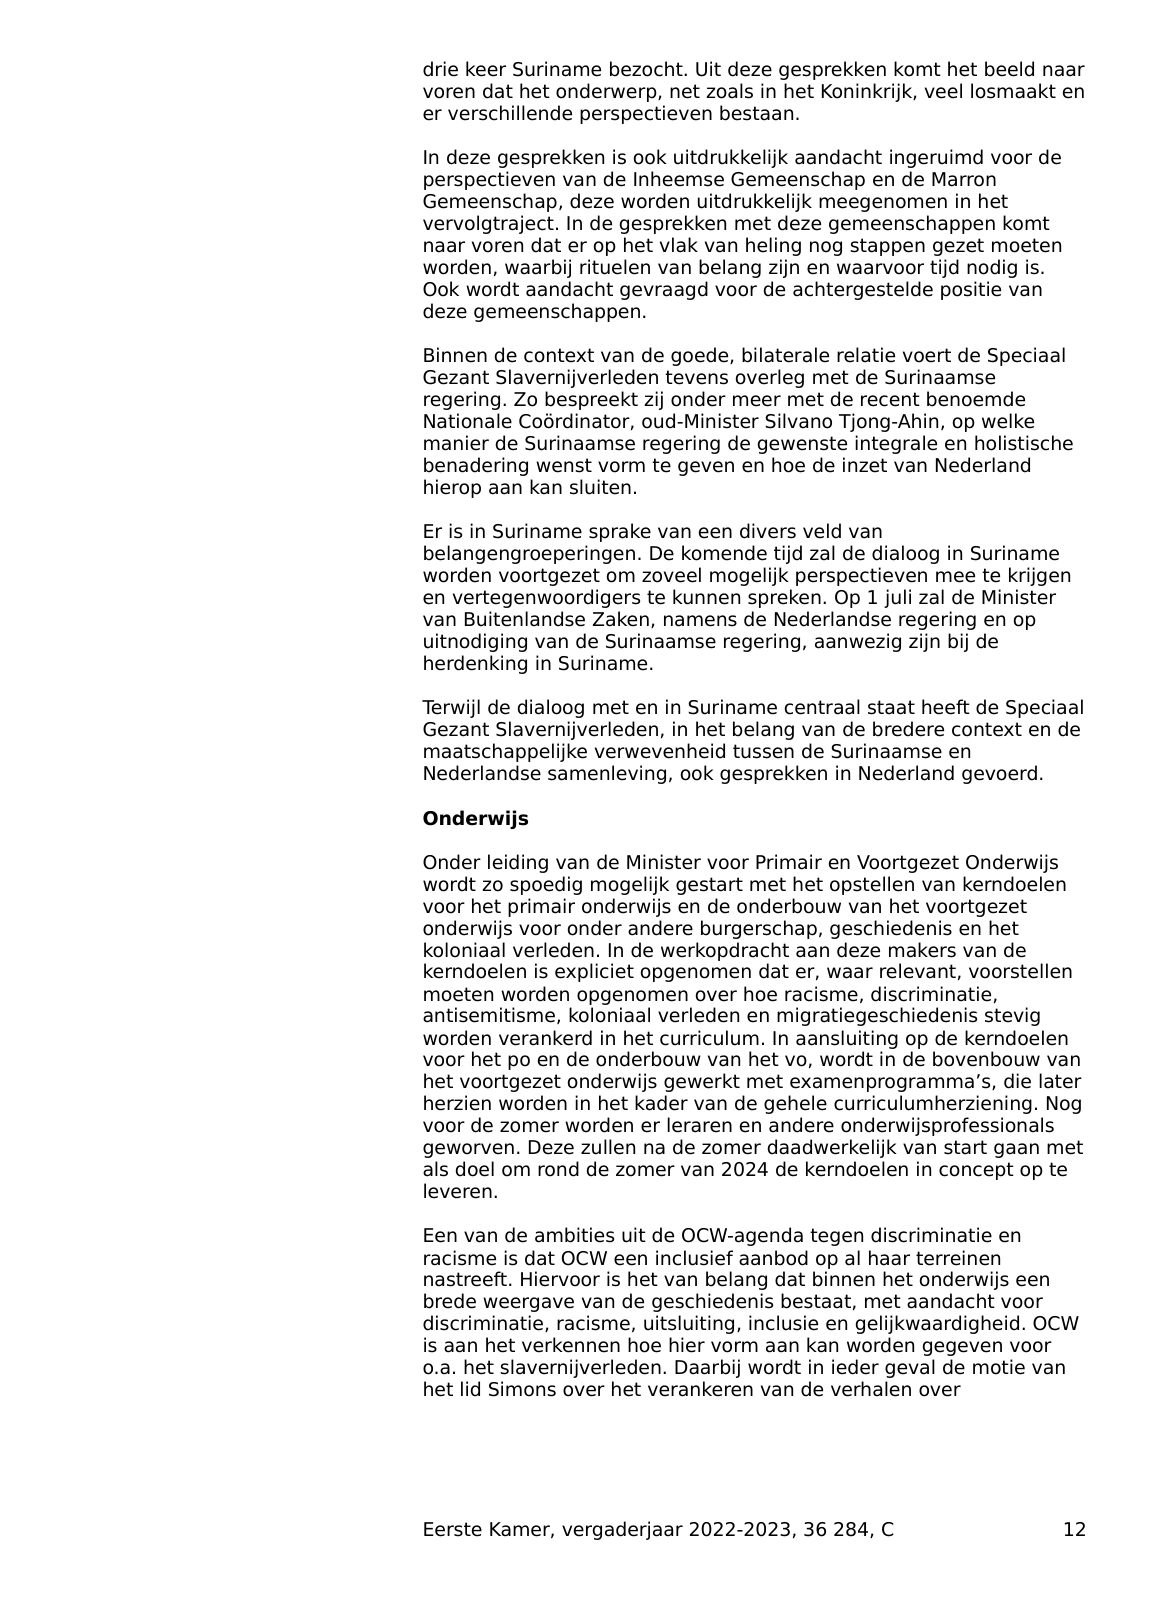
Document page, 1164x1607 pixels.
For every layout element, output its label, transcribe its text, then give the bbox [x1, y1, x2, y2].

text Er is in Suriname sprake van een divers veld van belangengroeperingen. De komende tijd zal de dialoog in Suriname worden voortgezet om zoveel mogelijk perspectieven mee te krijgen en vertegenwoordigers te kunnen spreken. Op 1 juli zal de Minister van Buitenlandse Zaken, namens de Nederlandse regering en op uitnodiging van de Surinaamse regering, aanwezig zijn bij de herdenking in Suriname. [422, 521, 1087, 675]
text drie keer Suriname bezocht. Uit deze gesprekken komt het beeld naar voren dat het onderwerp, net zoals in het Koninkrijk, veel losmaakt en er verschillende perspectieven bestaan. [422, 59, 1087, 125]
text Een van de ambities uit de OCW-agenda tegen discriminatie en racisme is dat OCW een inclusief aanbod op al haar terreinen nastreeft. Hiervoor is het van belang dat binnen het onderwijs een brede weergave van de geschiedenis bestaat, met aandacht voor discriminatie, racisme, uitsluiting, inclusie en gelijkwaardigheid. OCW is aan het verkennen hoe hier vorm aan kan worden gegeven voor o.a. het slavernijverleden. Daarbij wordt in ieder geval de motie van het lid Simons over het verankeren van de verhalen over [422, 1225, 1087, 1401]
text Onder leiding van de Minister voor Primair en Voortgezet Onderwijs wordt zo spoedig mogelijk gestart met het opstellen van kerndoelen voor het primair onderwijs en de onderbouw van het voortgezet onderwijs voor onder andere burgerschap, geschiedenis en het koloniaal verleden. In de werkopdracht aan deze makers van de kerndoelen is expliciet opgenomen dat er, waar relevant, voorstellen moeten worden opgenomen over hoe racisme, discriminatie, antisemitisme, koloniaal verleden en migratiegeschiedenis stevig worden verankerd in het curriculum. In aansluiting op de kerndoelen voor het po en de onderbouw van het vo, wordt in de bovenbouw van het voortgezet onderwijs gewerkt met examenprogramma’s, die later herzien worden in het kader van de gehele curriculumherziening. Nog voor de zomer worden er leraren en andere onderwijsprofessionals geworven. Deze zullen na de zomer daadwerkelijk van start gaan met als doel om rond de zomer van 2024 de kerndoelen in concept op te leveren. [422, 852, 1087, 1203]
subtitle Onderwijs [422, 807, 1087, 829]
text Binnen de context van de goede, bilaterale relatie voert de Speciaal Gezant Slavernijverleden tevens overleg met de Surinaamse regering. Zo bespreekt zij onder meer met de recent benoemde Nationale Coördinator, oud-Minister Silvano Tjong-Ahin, op welke manier de Surinaamse regering de gewenste integrale en holistische benadering wenst vorm te geven en hoe de inzet van Nederland hierop aan kan sluiten. [422, 345, 1087, 499]
text In deze gesprekken is ook uitdrukkelijk aandacht ingeruimd voor de perspectieven van de Inheemse Gemeenschap en de Marron Gemeenschap, deze worden uitdrukkelijk meegenomen in het vervolgtraject. In de gesprekken met deze gemeenschappen komt naar voren dat er op het vlak van heling nog stappen gezet moeten worden, waarbij rituelen van belang zijn en waarvoor tijd nodig is. Ook wordt aandacht gevraagd voor de achtergestelde positie van deze gemeenschappen. [422, 147, 1087, 323]
text Terwijl de dialoog met en in Suriname centraal staat heeft de Speciaal Gezant Slavernijverleden, in het belang van de bredere context en de maatschappelijke verwevenheid tussen de Surinaamse en Nederlandse samenleving, ook gesprekken in Nederland gevoerd. [422, 697, 1087, 785]
